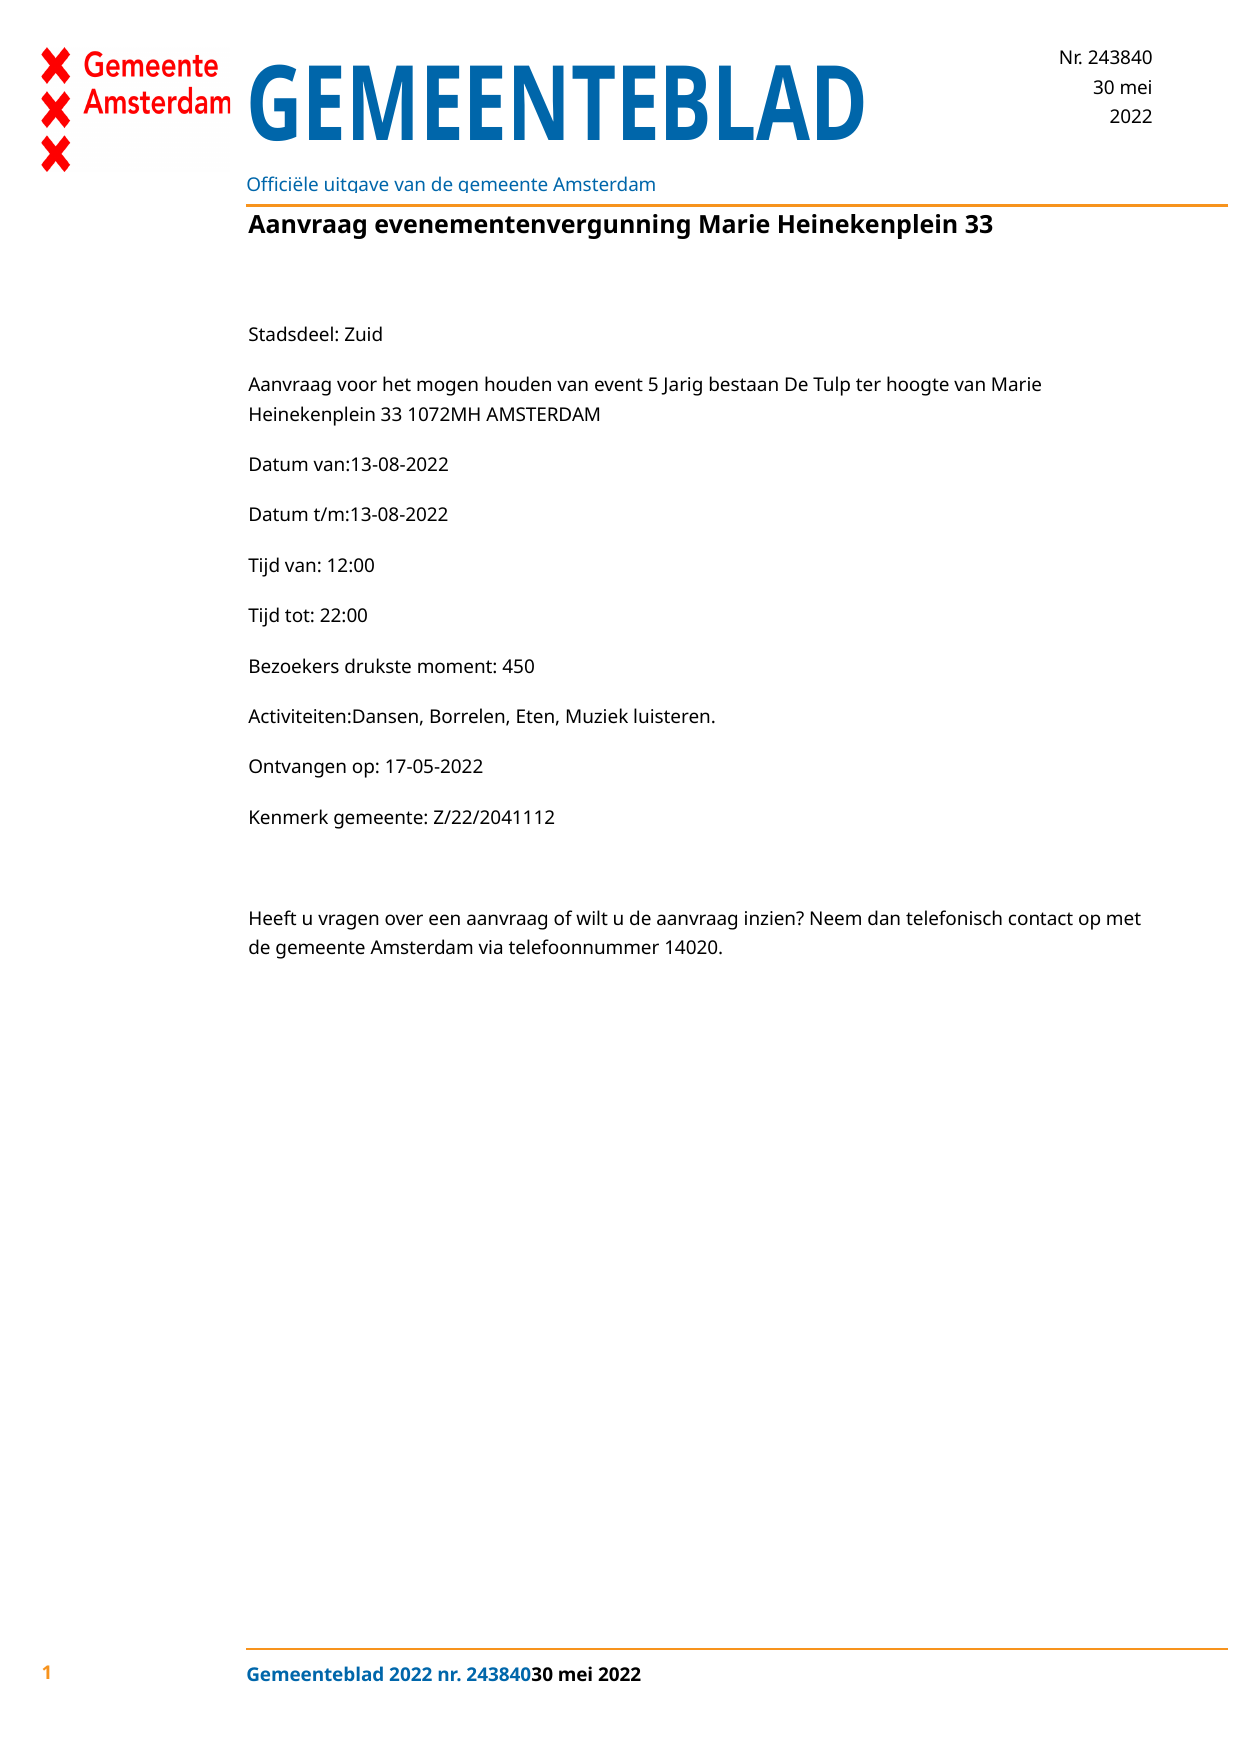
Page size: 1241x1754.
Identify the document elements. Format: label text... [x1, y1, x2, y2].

text Heeft u vragen over een aanvraag of wilt u de aanvraag inzien? Neem dan telefonisch contact op met de gemeente Amsterdam via telefoonnummer 14020. [248, 905, 1152, 960]
text Stadsdeel: Zuid [248, 321, 1152, 346]
text Bezoekers drukste moment: 450 [248, 653, 1152, 678]
text Datum van:13-08-2022 [248, 451, 1152, 477]
text Tijd van: 12:00 [248, 552, 1152, 578]
text Aanvraag voor het mogen houden van event 5 Jarig bestaan De Tulp ter hoogte van Marie Heinekenplein 33 1072MH AMSTERDAM [248, 371, 1152, 426]
text Activiteiten:Dansen, Borrelen, Eten, Muziek luisteren. [248, 703, 1152, 729]
text Aanvraag evenementenvergunning Marie Heinekenplein 33 [248, 207, 1152, 241]
text Datum t/m:13-08-2022 [248, 502, 1152, 527]
text Tijd tot: 22:00 [248, 602, 1152, 628]
picture [41, 47, 231, 172]
text Ontvangen op: 17-05-2022 [248, 754, 1152, 779]
text Kenmerk gemeente: Z/22/2041112 [248, 804, 1152, 830]
